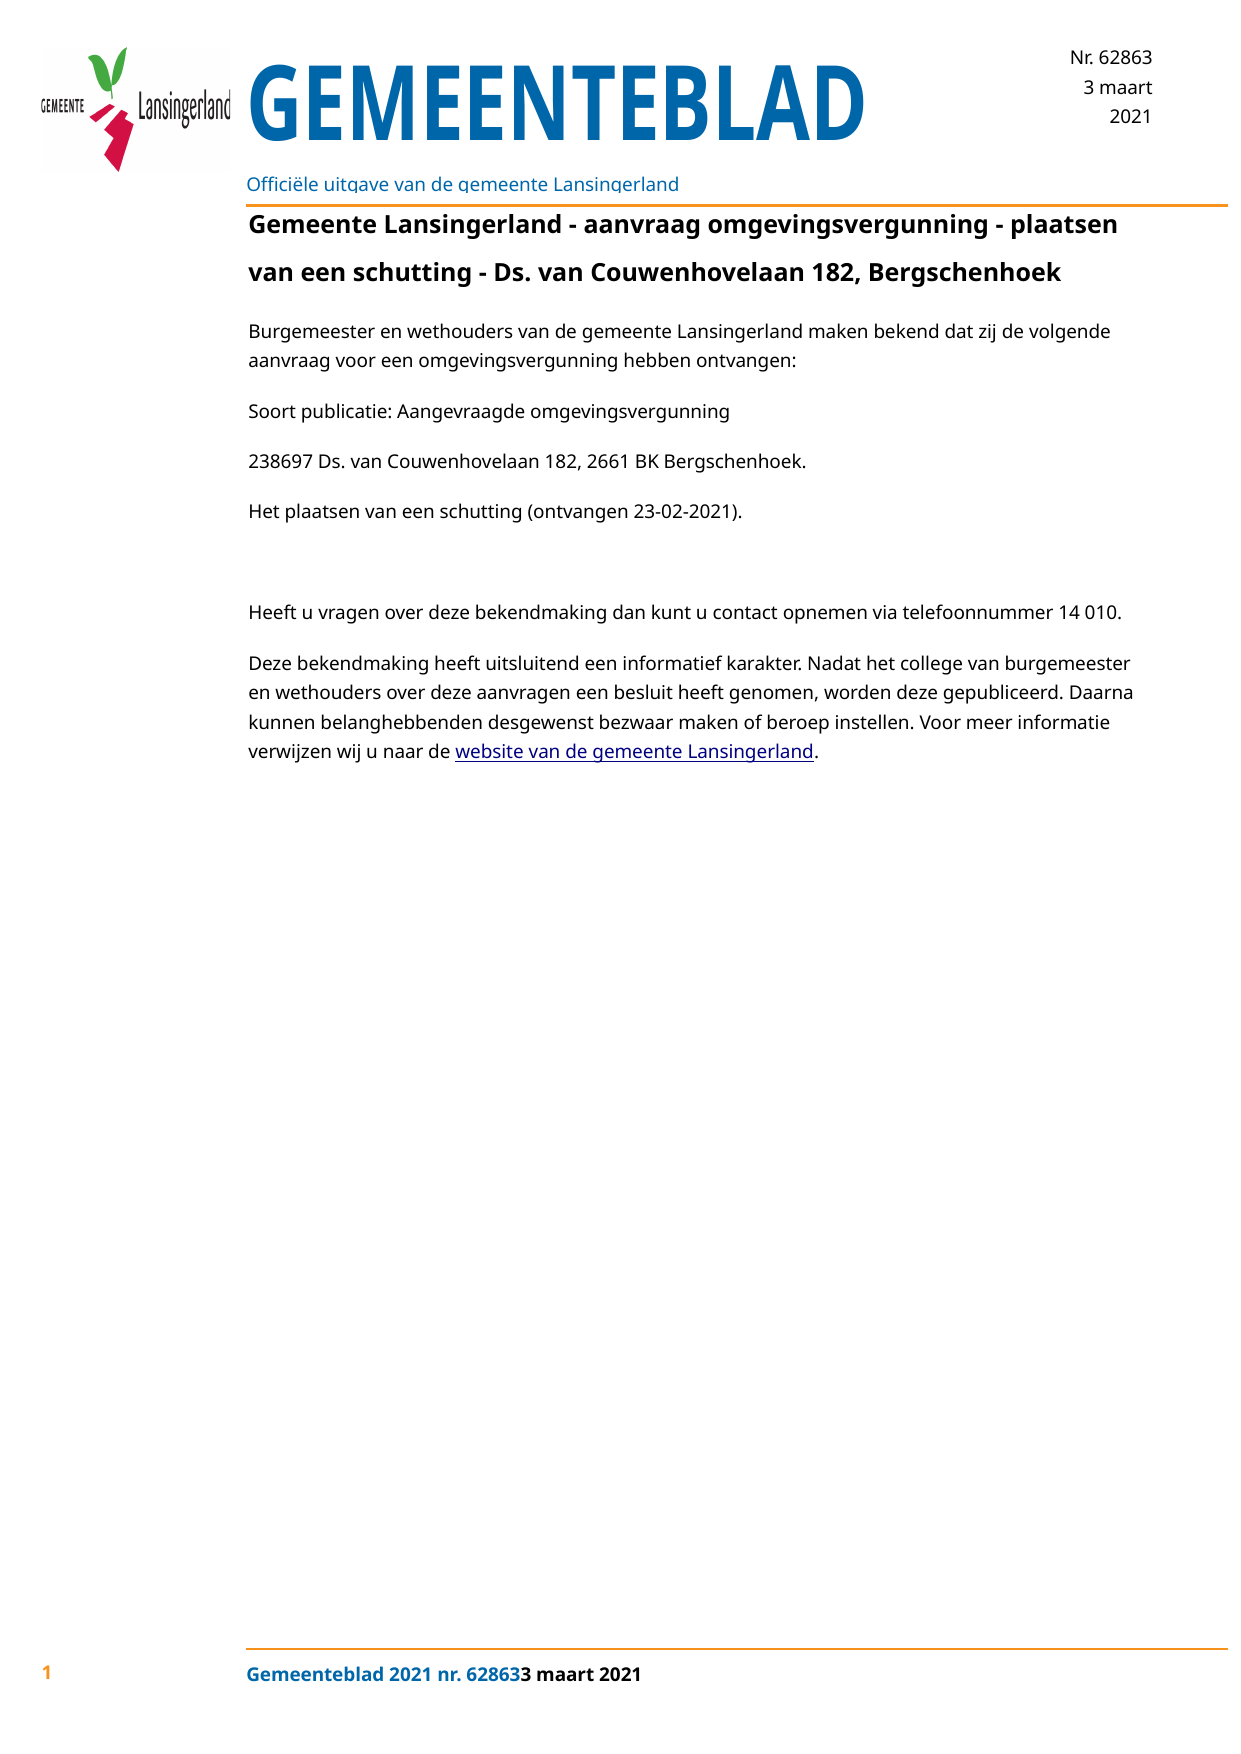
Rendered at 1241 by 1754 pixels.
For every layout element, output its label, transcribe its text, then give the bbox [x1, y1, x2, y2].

text Soort publicatie: Aangevraagde omgevingsvergunning [248, 398, 1152, 424]
text Deze bekendmaking heeft uitsluitend een informatief karakter. Nadat het college van burgemeester en wethouders over deze aanvragen een besluit heeft genomen, worden deze gepubliceerd. Daarna kunnen belanghebbenden desgewenst bezwaar maken of beroep instellen. Voor meer informatie verwijzen wij u naar de website van de gemeente Lansingerland. [248, 650, 1152, 764]
text Heeft u vragen over deze bekendmaking dan kunt u contact opnemen via telefoonnummer 14 010. [248, 599, 1152, 625]
text Burgemeester en wethouders van de gemeente Lansingerland maken bekend dat zij de volgende aanvraag voor een omgevingsvergunning hebben ontvangen: [248, 318, 1152, 373]
text Gemeente Lansingerland - aanvraag omgevingsvergunning - plaatsen van een schutting - Ds. van Couwenhovelaan 182, Bergschenhoek [248, 207, 1152, 288]
text Het plaatsen van een schutting (ontvangen 23-02-2021). [248, 499, 1152, 524]
text 238697 Ds. van Couwenhovelaan 182, 2661 BK Bergschenhoek. [248, 448, 1152, 474]
picture [41, 47, 231, 172]
